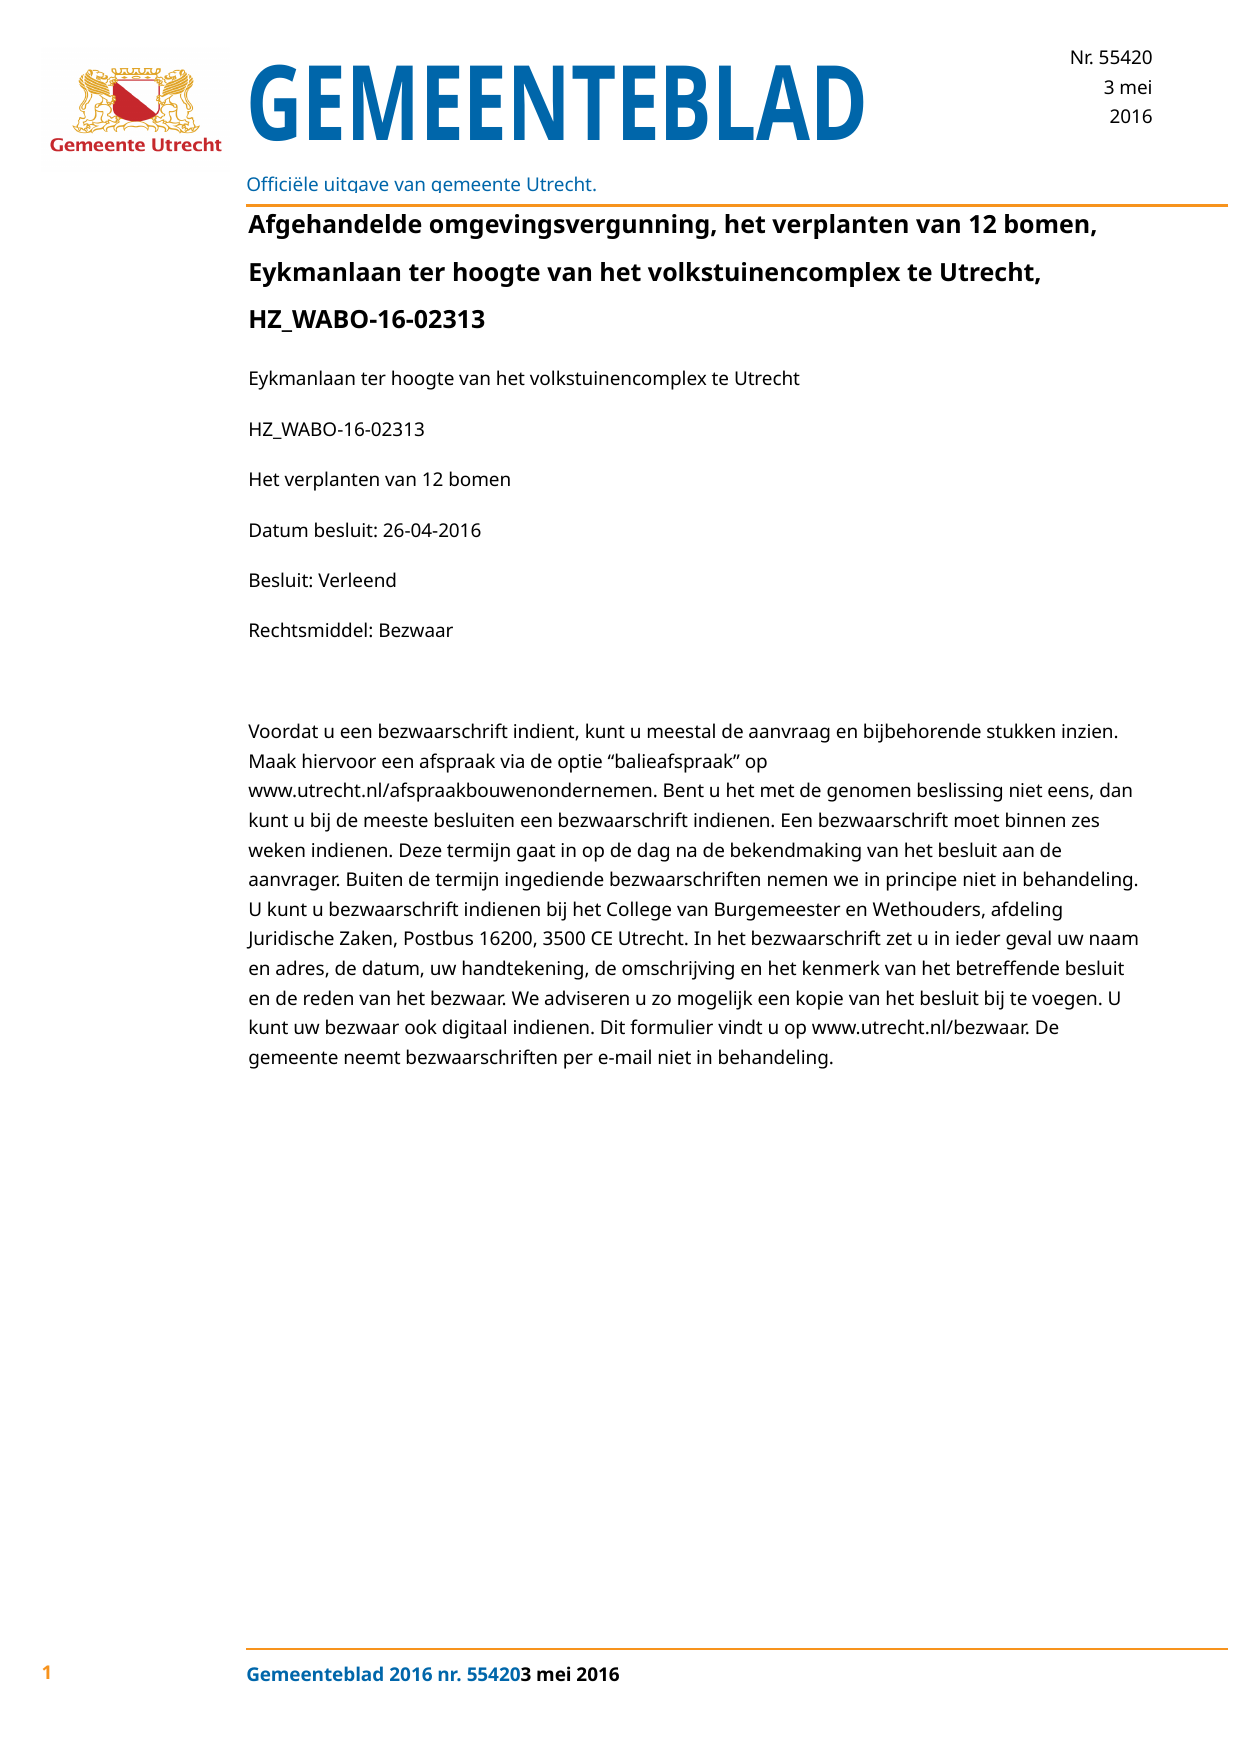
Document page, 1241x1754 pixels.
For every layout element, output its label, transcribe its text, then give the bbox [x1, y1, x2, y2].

text Besluit: Verleend [248, 567, 1152, 593]
picture [41, 47, 231, 172]
text HZ_WABO-16-02313 [248, 416, 1152, 442]
text Afgehandelde omgevingsvergunning, het verplanten van 12 bomen, Eykmanlaan ter hoogte van het volkstuinencomplex te Utrecht, HZ_WABO-16-02313 [248, 207, 1152, 336]
text Datum besluit: 26-04-2016 [248, 517, 1152, 542]
text Eykmanlaan ter hoogte van het volkstuinencomplex te Utrecht [248, 366, 1152, 391]
text Voordat u een bezwaarschrift indient, kunt u meestal de aanvraag en bijbehorende stukken inzien. Maak hiervoor een afspraak via de optie “balieafspraak” op www.utrecht.nl/afspraakbouwenondernemen. Bent u het met de genomen beslissing niet eens, dan kunt u bij de meeste besluiten een bezwaarschrift indienen. Een bezwaarschrift moet binnen zes weken indienen. Deze termijn gaat in op de dag na de bekendmaking van het besluit aan de aanvrager. Buiten de termijn ingediende bezwaarschriften nemen we in principe niet in behandeling. U kunt u bezwaarschrift indienen bij het College van Burgemeester en Wethouders, afdeling Juridische Zaken, Postbus 16200, 3500 CE Utrecht. In het bezwaarschrift zet u in ieder geval uw naam en adres, de datum, uw handtekening, de omschrijving en het kenmerk van het betreffende besluit en de reden van het bezwaar. We adviseren u zo mogelijk een kopie van het besluit bij te voegen. U kunt uw bezwaar ook digitaal indienen. Dit formulier vindt u op www.utrecht.nl/bezwaar. De gemeente neemt bezwaarschriften per e-mail niet in behandeling. [248, 718, 1152, 1069]
text Rechtsmiddel: Bezwaar [248, 618, 1152, 643]
text Het verplanten van 12 bomen [248, 466, 1152, 492]
